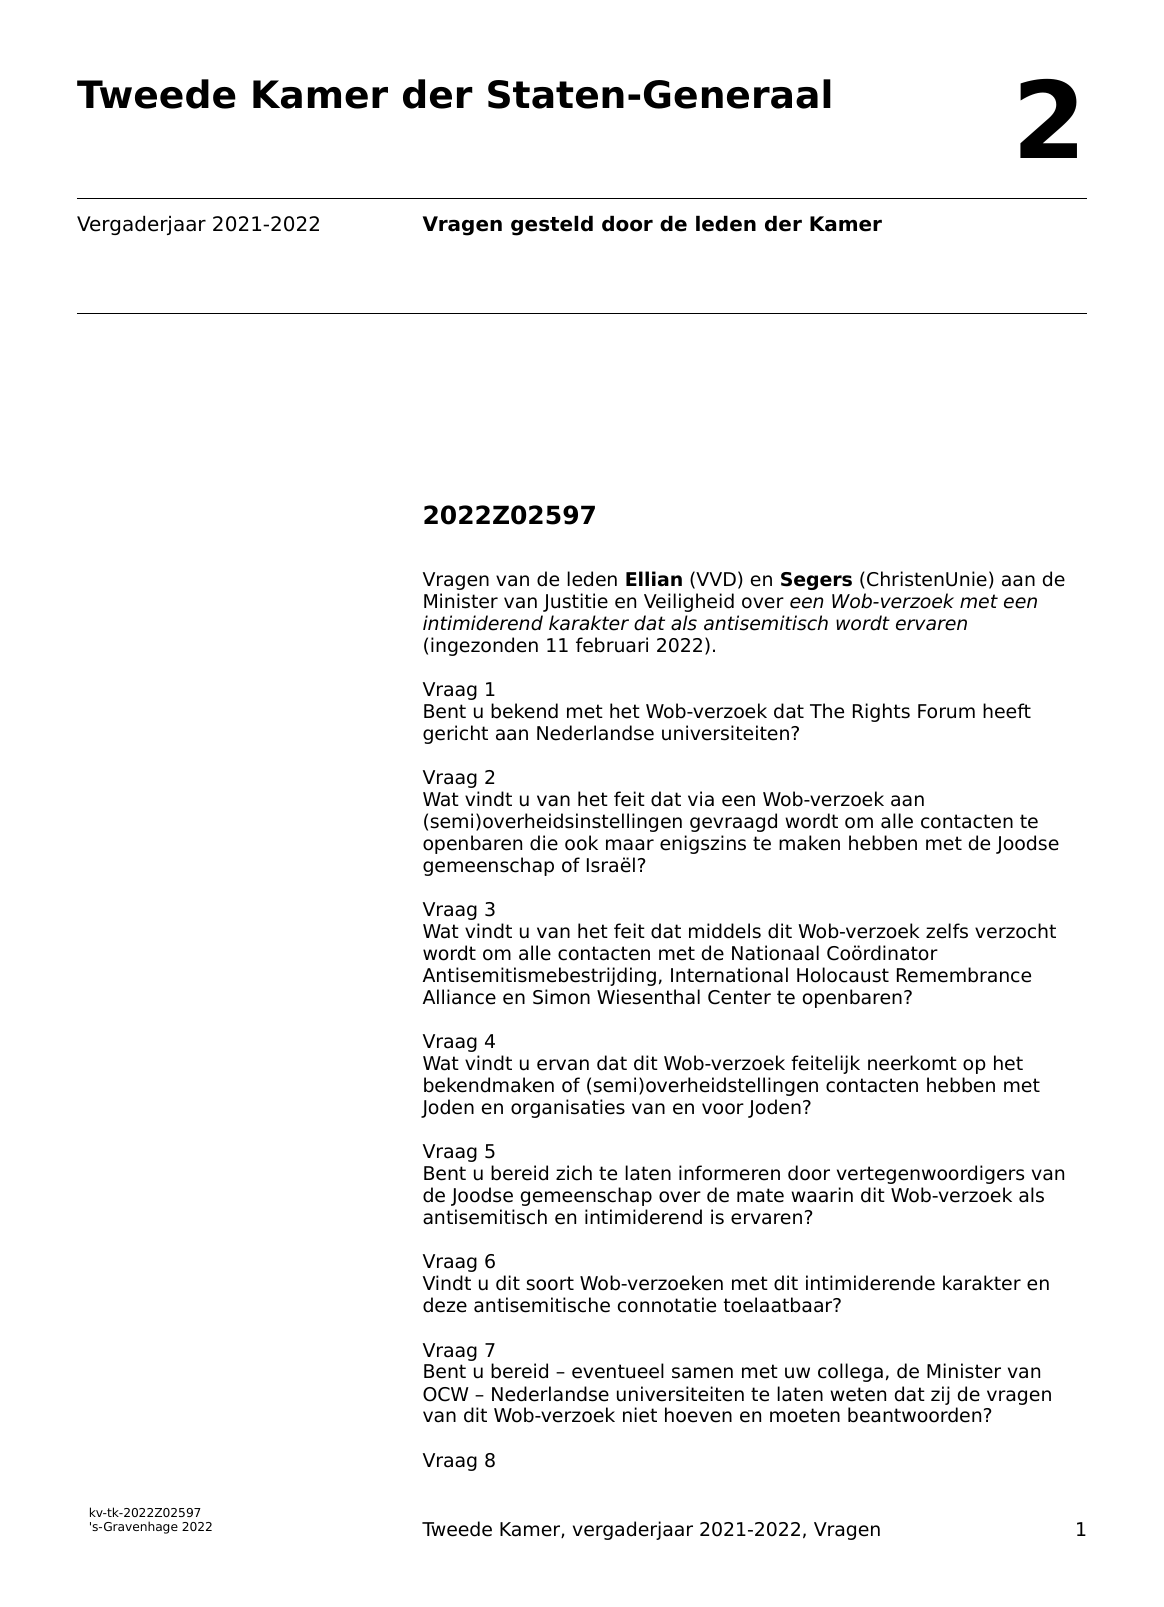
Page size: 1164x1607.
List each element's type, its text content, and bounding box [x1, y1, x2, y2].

table_header 2 [886, 59, 1087, 198]
text 2022Z02597 [422, 501, 1087, 531]
text Vragen van de leden Ellian (VVD) en Segers (ChristenUnie) aan de Minister van Justitie en Veiligheid over een Wob-verzoek met een intimiderend karakter dat als antisemitisch wordt ervaren (ingezonden 11 februari 2022). [422, 569, 1087, 657]
text Wat vindt u van het feit dat via een Wob-verzoek aan (semi)overheidsinstellingen gevraagd wordt om alle contacten te openbaren die ook maar enigszins te maken hebben met de Joodse gemeenschap of Israël? [422, 789, 1087, 877]
text Bent u bereid zich te laten informeren door vertegenwoordigers van de Joodse gemeenschap over de mate waarin dit Wob-verzoek als antisemitisch en intimiderend is ervaren? [422, 1163, 1087, 1229]
text kv-tk-2022Z02597 [88, 1506, 323, 1520]
text Vraag 4 [422, 1031, 1087, 1053]
text Vraag 7 [422, 1339, 1087, 1361]
text 's-Gravenhage 2022 [88, 1520, 323, 1534]
text Bent u bekend met het Wob-verzoek dat The Rights Forum heeft gericht aan Nederlandse universiteiten? [422, 701, 1087, 745]
text Vraag 1 [422, 679, 1087, 701]
table_header Tweede Kamer der Staten-Generaal [77, 59, 886, 198]
text Vraag 6 [422, 1251, 1087, 1273]
table_cell Vragen gesteld door de leden der Kamer [422, 199, 1087, 313]
text Wat vindt u ervan dat dit Wob-verzoek feitelijk neerkomt op het bekendmaken of (semi)overheidstellingen contacten hebben met Joden en organisaties van en voor Joden? [422, 1053, 1087, 1119]
text Vraag 2 [422, 767, 1087, 789]
text Bent u bereid – eventueel samen met uw collega, de Minister van OCW – Nederlandse universiteiten te laten weten dat zij de vragen van dit Wob-verzoek niet hoeven en moeten beantwoorden? [422, 1361, 1087, 1427]
text Vraag 5 [422, 1141, 1087, 1163]
text Vindt u dit soort Wob-verzoeken met dit intimiderende karakter en deze antisemitische connotatie toelaatbaar? [422, 1273, 1087, 1317]
text Vraag 8 [422, 1449, 1087, 1472]
table_cell Vergaderjaar 2021-2022 [77, 199, 422, 313]
text Vraag 3 [422, 899, 1087, 921]
text Wat vindt u van het feit dat middels dit Wob-verzoek zelfs verzocht wordt om alle contacten met de Nationaal Coördinator Antisemitismebestrijding, International Holocaust Remembrance Alliance en Simon Wiesenthal Center te openbaren? [422, 921, 1087, 1009]
